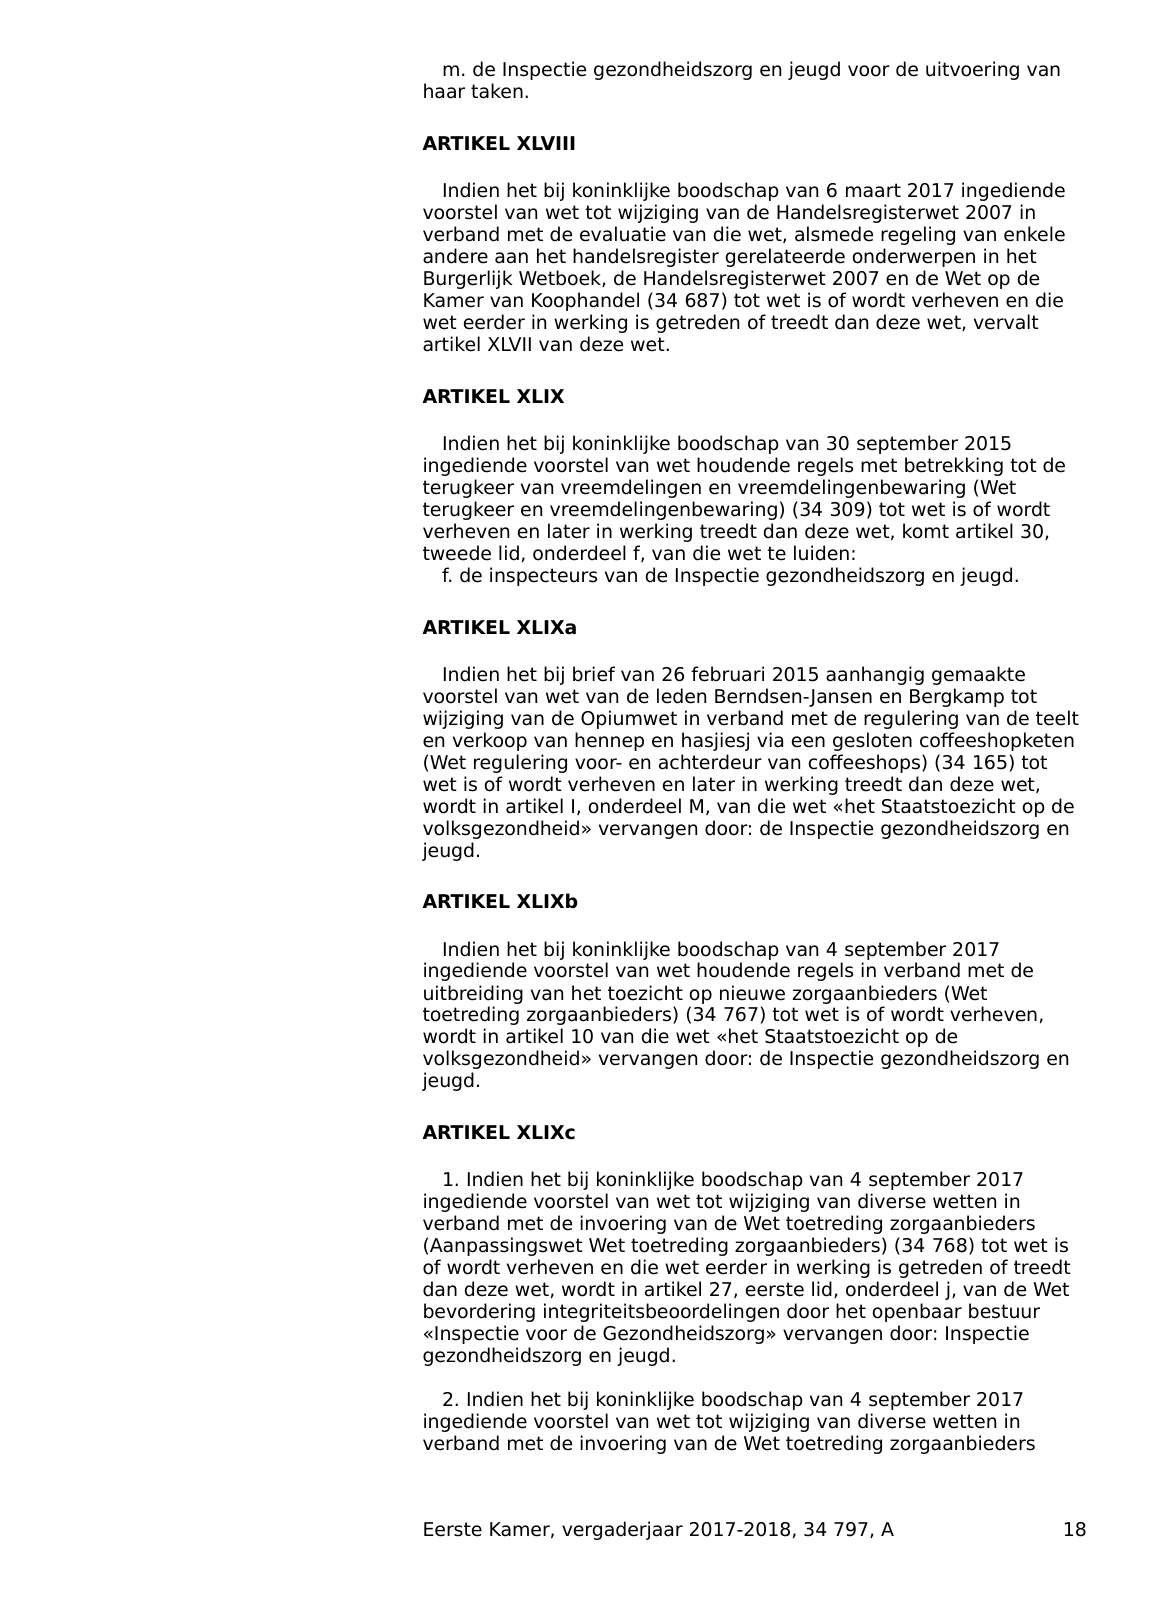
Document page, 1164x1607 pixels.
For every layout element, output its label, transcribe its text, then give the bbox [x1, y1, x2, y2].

subtitle ARTIKEL XLIXa [422, 617, 1087, 639]
subtitle ARTIKEL XLVIII [422, 133, 1087, 155]
text Indien het bij brief van 26 februari 2015 aanhangig gemaakte voorstel van wet van de leden Berndsen-Jansen en Bergkamp tot wijziging van de Opiumwet in verband met de regulering van de teelt en verkoop van hennep en hasjiesj via een gesloten coffeeshopketen (Wet regulering voor- en achterdeur van coffeeshops) (34 165) tot wet is of wordt verheven en later in werking treedt dan deze wet, wordt in artikel I, onderdeel M, van die wet «het Staatstoezicht op de volksgezondheid» vervangen door: de Inspectie gezondheidszorg en jeugd. [422, 664, 1087, 861]
text f. de inspecteurs van de Inspectie gezondheidszorg en jeugd. [422, 565, 1087, 587]
text 1. Indien het bij koninklijke boodschap van 4 september 2017 ingediende voorstel van wet tot wijziging van diverse wetten in verband met de invoering van de Wet toetreding zorgaanbieders (Aanpassingswet Wet toetreding zorgaanbieders) (34 768) tot wet is of wordt verheven en die wet eerder in werking is getreden of treedt dan deze wet, wordt in artikel 27, eerste lid, onderdeel j, van de Wet bevordering integriteitsbeoordelingen door het openbaar bestuur «Inspectie voor de Gezondheidszorg» vervangen door: Inspectie gezondheidszorg en jeugd. [422, 1169, 1087, 1367]
text Indien het bij koninklijke boodschap van 4 september 2017 ingediende voorstel van wet houdende regels in verband met de uitbreiding van het toezicht op nieuwe zorgaanbieders (Wet toetreding zorgaanbieders) (34 767) tot wet is of wordt verheven, wordt in artikel 10 van die wet «het Staatstoezicht op de volksgezondheid» vervangen door: de Inspectie gezondheidszorg en jeugd. [422, 938, 1087, 1092]
text Indien het bij koninklijke boodschap van 6 maart 2017 ingediende voorstel van wet tot wijziging van de Handelsregisterwet 2007 in verband met de evaluatie van die wet, alsmede regeling van enkele andere aan het handelsregister gerelateerde onderwerpen in het Burgerlijk Wetboek, de Handelsregisterwet 2007 en de Wet op de Kamer van Koophandel (34 687) tot wet is of wordt verheven en die wet eerder in werking is getreden of treedt dan deze wet, vervalt artikel XLVII van deze wet. [422, 180, 1087, 356]
subtitle ARTIKEL XLIXc [422, 1122, 1087, 1144]
text m. de Inspectie gezondheidszorg en jeugd voor de uitvoering van haar taken. [422, 59, 1087, 103]
text Indien het bij koninklijke boodschap van 30 september 2015 ingediende voorstel van wet houdende regels met betrekking tot de terugkeer van vreemdelingen en vreemdelingenbewaring (Wet terugkeer en vreemdelingenbewaring) (34 309) tot wet is of wordt verheven en later in werking treedt dan deze wet, komt artikel 30, tweede lid, onderdeel f, van die wet te luiden: [422, 433, 1087, 565]
text 2. Indien het bij koninklijke boodschap van 4 september 2017 ingediende voorstel van wet tot wijziging van diverse wetten in verband met de invoering van de Wet toetreding zorgaanbieders [422, 1389, 1087, 1455]
subtitle ARTIKEL XLIXb [422, 891, 1087, 913]
subtitle ARTIKEL XLIX [422, 386, 1087, 408]
